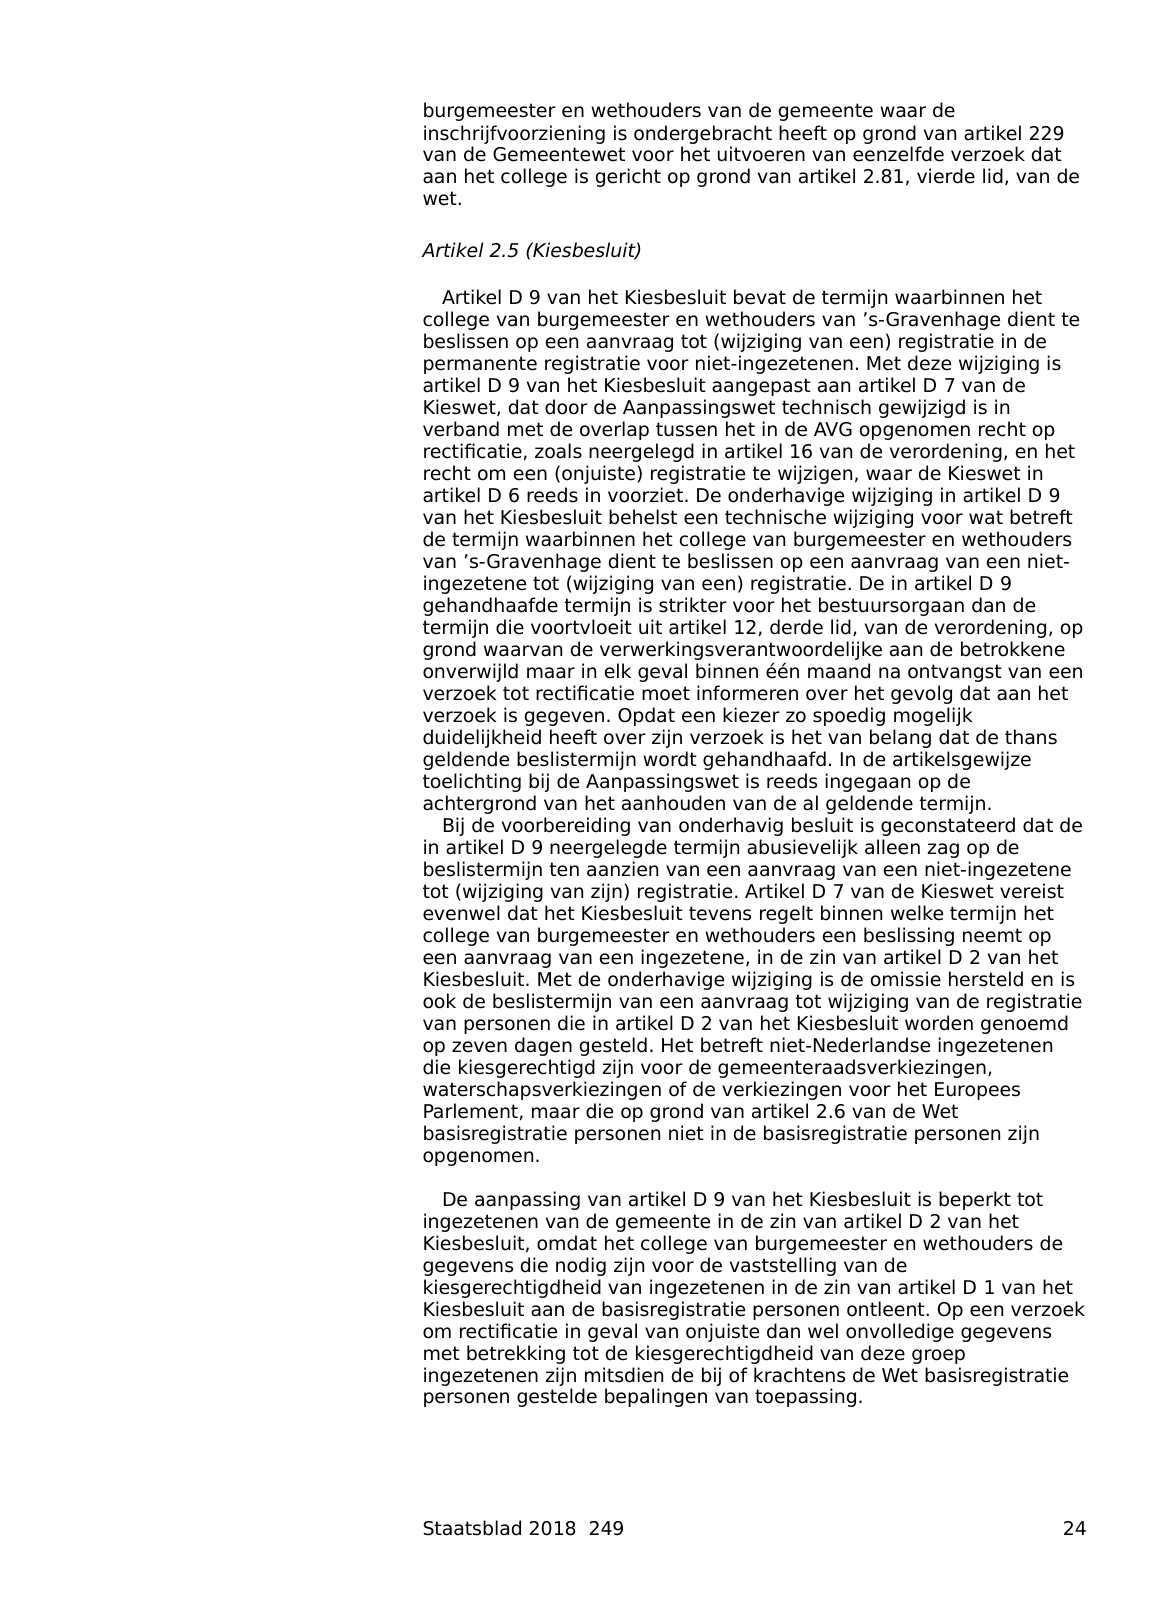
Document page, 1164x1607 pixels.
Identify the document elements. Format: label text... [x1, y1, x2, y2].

subtitle Artikel 2.5 (Kiesbesluit) [422, 240, 1087, 262]
text burgemeester en wethouders van de gemeente waar de inschrijfvoorziening is ondergebracht heeft op grond van artikel 229 van de Gemeentewet voor het uitvoeren van eenzelfde verzoek dat aan het college is gericht op grond van artikel 2.81, vierde lid, van de wet. [422, 100, 1087, 210]
text Artikel D 9 van het Kiesbesluit bevat de termijn waarbinnen het college van burgemeester en wethouders van ’s-Gravenhage dient te beslissen op een aanvraag tot (wijziging van een) registratie in de permanente registratie voor niet-ingezetenen. Met deze wijziging is artikel D 9 van het Kiesbesluit aangepast aan artikel D 7 van de Kieswet, dat door de Aanpassingswet technisch gewijzigd is in verband met de overlap tussen het in de AVG opgenomen recht op rectificatie, zoals neergelegd in artikel 16 van de verordening, en het recht om een (onjuiste) registratie te wijzigen, waar de Kieswet in artikel D 6 reeds in voorziet. De onderhavige wijziging in artikel D 9 van het Kiesbesluit behelst een technische wijziging voor wat betreft de termijn waarbinnen het college van burgemeester en wethouders van ’s-Gravenhage dient te beslissen op een aanvraag van een niet-ingezetene tot (wijziging van een) registratie. De in artikel D 9 gehandhaafde termijn is strikter voor het bestuursorgaan dan de termijn die voortvloeit uit artikel 12, derde lid, van de verordening, op grond waarvan de verwerkingsverantwoordelijke aan de betrokkene onverwijld maar in elk geval binnen één maand na ontvangst van een verzoek tot rectificatie moet informeren over het gevolg dat aan het verzoek is gegeven. Opdat een kiezer zo spoedig mogelijk duidelijkheid heeft over zijn verzoek is het van belang dat de thans geldende beslistermijn wordt gehandhaafd. In de artikelsgewijze toelichting bij de Aanpassingswet is reeds ingegaan op de achtergrond van het aanhouden van de al geldende termijn. [422, 287, 1087, 815]
text Bij de voorbereiding van onderhavig besluit is geconstateerd dat de in artikel D 9 neergelegde termijn abusievelijk alleen zag op de beslistermijn ten aanzien van een aanvraag van een niet-ingezetene tot (wijziging van zijn) registratie. Artikel D 7 van de Kieswet vereist evenwel dat het Kiesbesluit tevens regelt binnen welke termijn het college van burgemeester en wethouders een beslissing neemt op een aanvraag van een ingezetene, in de zin van artikel D 2 van het Kiesbesluit. Met de onderhavige wijziging is de omissie hersteld en is ook de beslistermijn van een aanvraag tot wijziging van de registratie van personen die in artikel D 2 van het Kiesbesluit worden genoemd op zeven dagen gesteld. Het betreft niet-Nederlandse ingezetenen die kiesgerechtigd zijn voor de gemeenteraadsverkiezingen, waterschapsverkiezingen of de verkiezingen voor het Europees Parlement, maar die op grond van artikel 2.6 van de Wet basisregistratie personen niet in de basisregistratie personen zijn opgenomen. [422, 815, 1087, 1166]
text De aanpassing van artikel D 9 van het Kiesbesluit is beperkt tot ingezetenen van de gemeente in de zin van artikel D 2 van het Kiesbesluit, omdat het college van burgemeester en wethouders de gegevens die nodig zijn voor de vaststelling van de kiesgerechtigdheid van ingezetenen in de zin van artikel D 1 van het Kiesbesluit aan de basisregistratie personen ontleent. Op een verzoek om rectificatie in geval van onjuiste dan wel onvolledige gegevens met betrekking tot de kiesgerechtigdheid van deze groep ingezetenen zijn mitsdien de bij of krachtens de Wet basisregistratie personen gestelde bepalingen van toepassing. [422, 1189, 1087, 1408]
